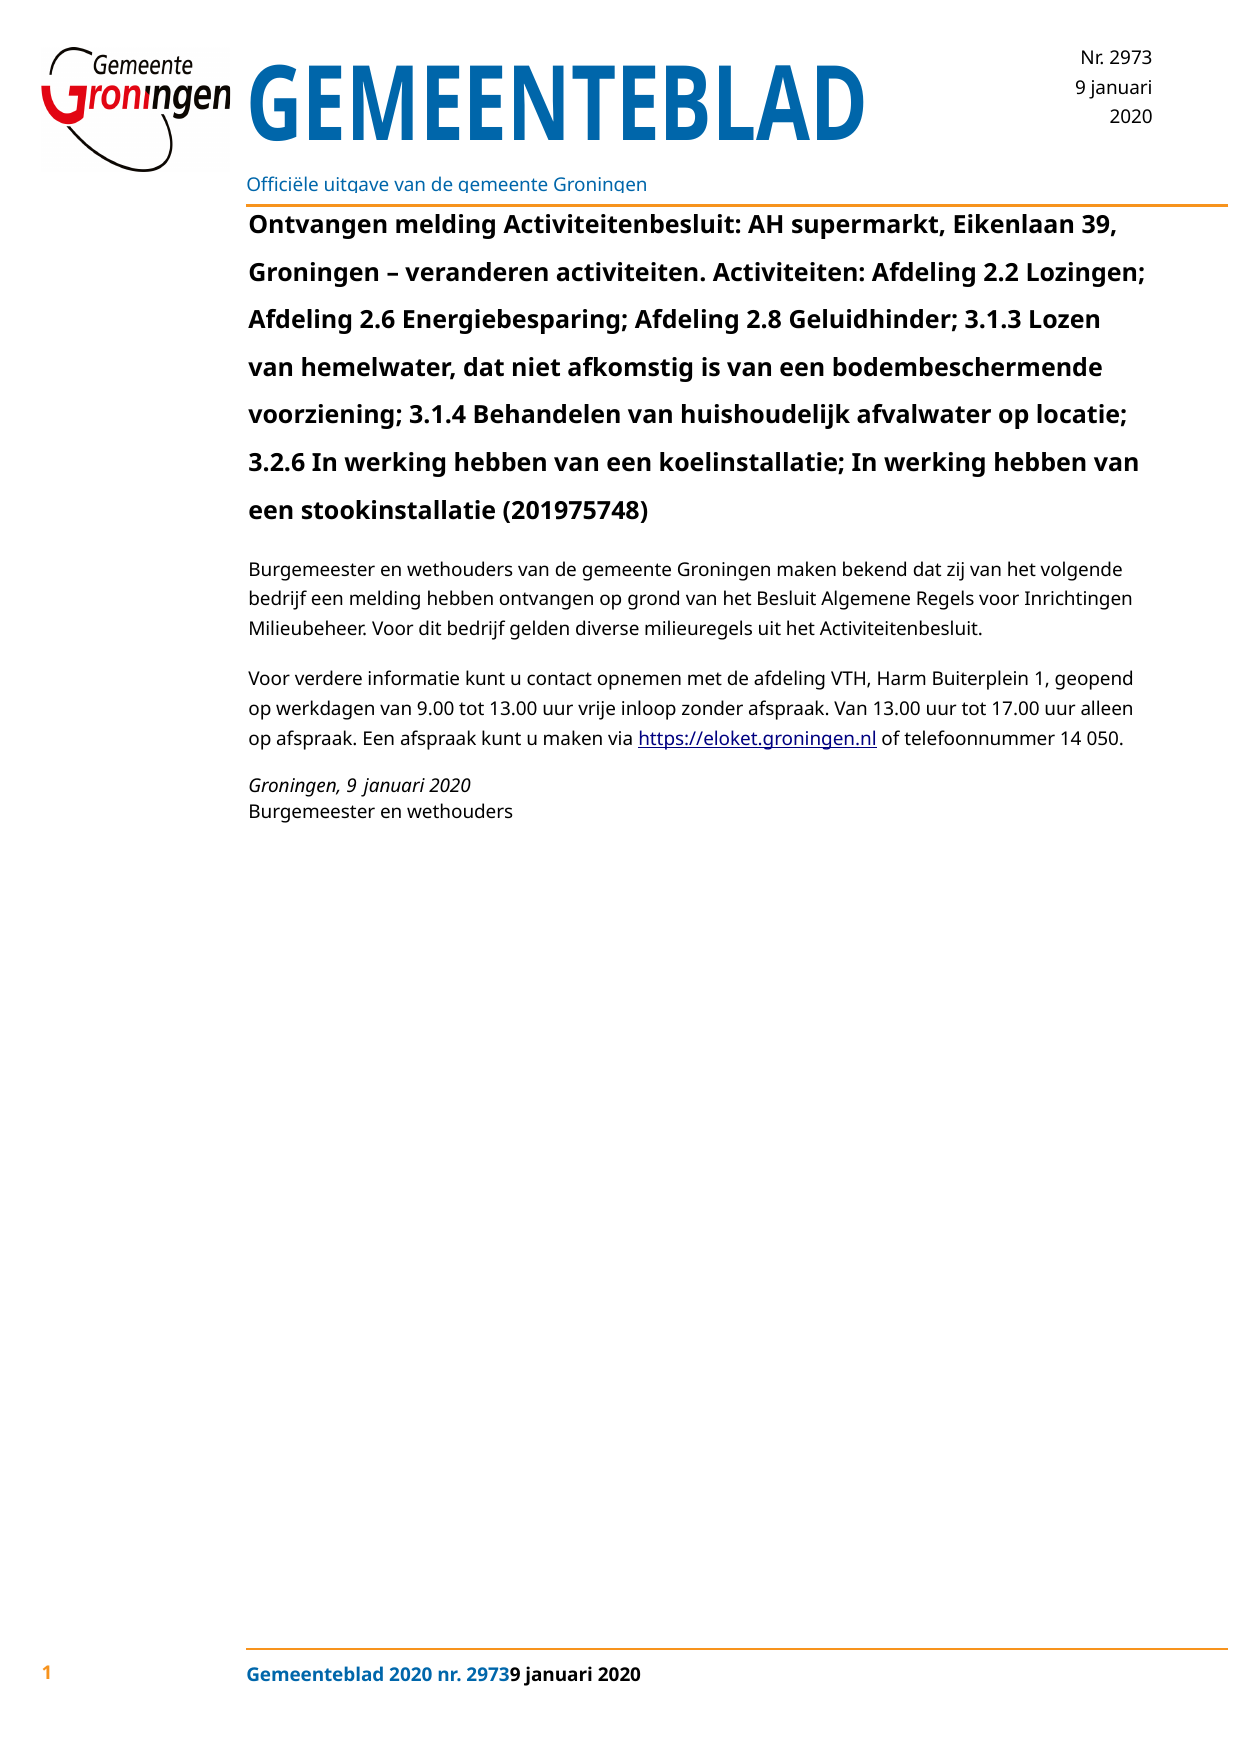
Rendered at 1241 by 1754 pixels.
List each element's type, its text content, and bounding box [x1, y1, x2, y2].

picture [41, 47, 231, 172]
text Ontvangen melding Activiteitenbesluit: AH supermarkt, Eikenlaan 39, Groningen – veranderen activiteiten. Activiteiten: Afdeling 2.2 Lozingen; Afdeling 2.6 Energiebesparing; Afdeling 2.8 Geluidhinder; 3.1.3 Lozen van hemelwater, dat niet afkomstig is van een bodembeschermende voorziening; 3.1.4 Behandelen van huishoudelijk afvalwater op locatie; 3.2.6 In werking hebben van een koelinstallatie; In werking hebben van een stookinstallatie (201975748) [248, 207, 1152, 526]
text Groningen, 9 januari 2020 [248, 772, 1152, 798]
text Burgemeester en wethouders [248, 798, 1152, 824]
text Voor verdere informatie kunt u contact opnemen met de afdeling VTH, Harm Buiterplein 1, geopend op werkdagen van 9.00 tot 13.00 uur vrije inloop zonder afspraak. Van 13.00 uur tot 17.00 uur alleen op afspraak. Een afspraak kunt u maken via https://eloket.groningen.nl of telefoonnummer 14 050. [248, 666, 1152, 750]
text Burgemeester en wethouders van de gemeente Groningen maken bekend dat zij van het volgende bedrijf een melding hebben ontvangen op grond van het Besluit Algemene Regels voor Inrichtingen Milieubeheer. Voor dit bedrijf gelden diverse milieuregels uit het Activiteitenbesluit. [248, 556, 1152, 641]
